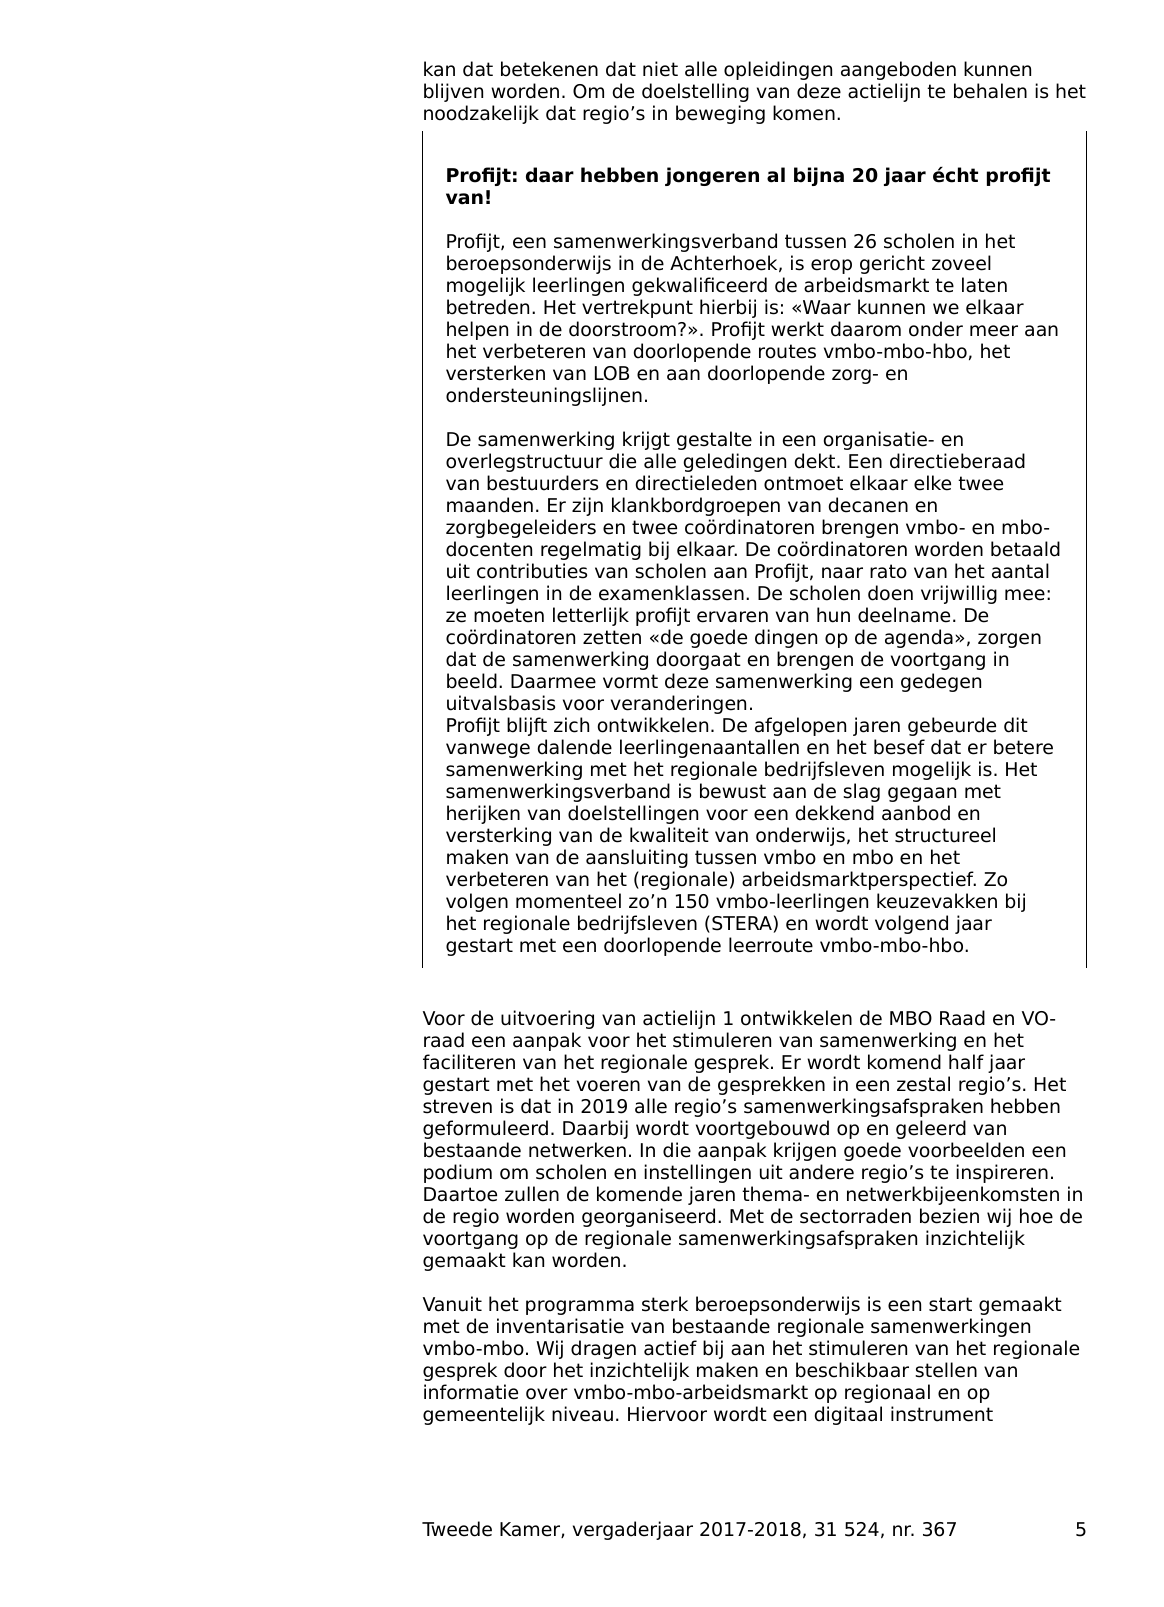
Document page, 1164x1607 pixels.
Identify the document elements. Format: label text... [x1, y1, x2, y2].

text Voor de uitvoering van actielijn 1 ontwikkelen de MBO Raad en VO-raad een aanpak voor het stimuleren van samenwerking en het faciliteren van het regionale gesprek. Er wordt komend half jaar gestart met het voeren van de gesprekken in een zestal regio’s. Het streven is dat in 2019 alle regio’s samenwerkingsafspraken hebben geformuleerd. Daarbij wordt voortgebouwd op en geleerd van bestaande netwerken. In die aanpak krijgen goede voorbeelden een podium om scholen en instellingen uit andere regio’s te inspireren. Daartoe zullen de komende jaren thema- en netwerkbijeenkomsten in de regio worden georganiseerd. Met de sectorraden bezien wij hoe de voortgang op de regionale samenwerkingsafspraken inzichtelijk gemaakt kan worden. [422, 1008, 1087, 1272]
text kan dat betekenen dat niet alle opleidingen aangeboden kunnen blijven worden. Om de doelstelling van deze actielijn te behalen is het noodzakelijk dat regio’s in beweging komen. [422, 59, 1087, 125]
text Vanuit het programma sterk beroepsonderwijs is een start gemaakt met de inventarisatie van bestaande regionale samenwerkingen vmbo-mbo. Wij dragen actief bij aan het stimuleren van het regionale gesprek door het inzichtelijk maken en beschikbaar stellen van informatie over vmbo-mbo-arbeidsmarkt op regionaal en op gemeentelijk niveau. Hiervoor wordt een digitaal instrument [422, 1294, 1087, 1426]
table_header Profijt: daar hebben jongeren al bijna 20 jaar écht profijt van! Profijt, een samenwerkingsverband tussen 26 scholen in het beroepsonderwijs in de Achterhoek, is erop gericht zoveel mogelijk leerlingen gekwalificeerd de arbeidsmarkt te laten betreden. Het vertrekpunt hierbij is: «Waar kunnen we elkaar helpen in de doorstroom?». Profijt werkt daarom onder meer aan het verbeteren van doorlopende routes vmbo-mbo-hbo, het versterken van LOB en aan doorlopende zorg- en ondersteuningslijnen. De samenwerking krijgt gestalte in een organisatie- en overlegstructuur die alle geledingen dekt. Een directieberaad van bestuurders en directieleden ontmoet elkaar elke twee maanden. Er zijn klankbordgroepen van decanen en zorgbegeleiders en twee coördinatoren brengen vmbo- en mbo-docenten regelmatig bij elkaar. De coördinatoren worden betaald uit contributies van scholen aan Profijt, naar rato van het aantal leerlingen in de examenklassen. De scholen doen vrijwillig mee: ze moeten letterlijk profijt ervaren van hun deelname. De coördinatoren zetten «de goede dingen op de agenda», zorgen dat de samenwerking doorgaat en brengen de voortgang in beeld. Daarmee vormt deze samenwerking een gedegen uitvalsbasis voor veranderingen. Profijt blijft zich ontwikkelen. De afgelopen jaren gebeurde dit vanwege dalende leerlingenaantallen en het besef dat er betere samenwerking met het regionale bedrijfsleven mogelijk is. Het samenwerkingsverband is bewust aan de slag gegaan met herijken van doelstellingen voor een dekkend aanbod en versterking van de kwaliteit van onderwijs, het structureel maken van de aansluiting tussen vmbo en mbo en het verbeteren van het (regionale) arbeidsmarktperspectief. Zo volgen momenteel zo’n 150 vmbo-leerlingen keuzevakken bij het regionale bedrijfsleven (STERA) en wordt volgend jaar gestart met een doorlopende leerroute vmbo-mbo-hbo. [423, 131, 1086, 968]
